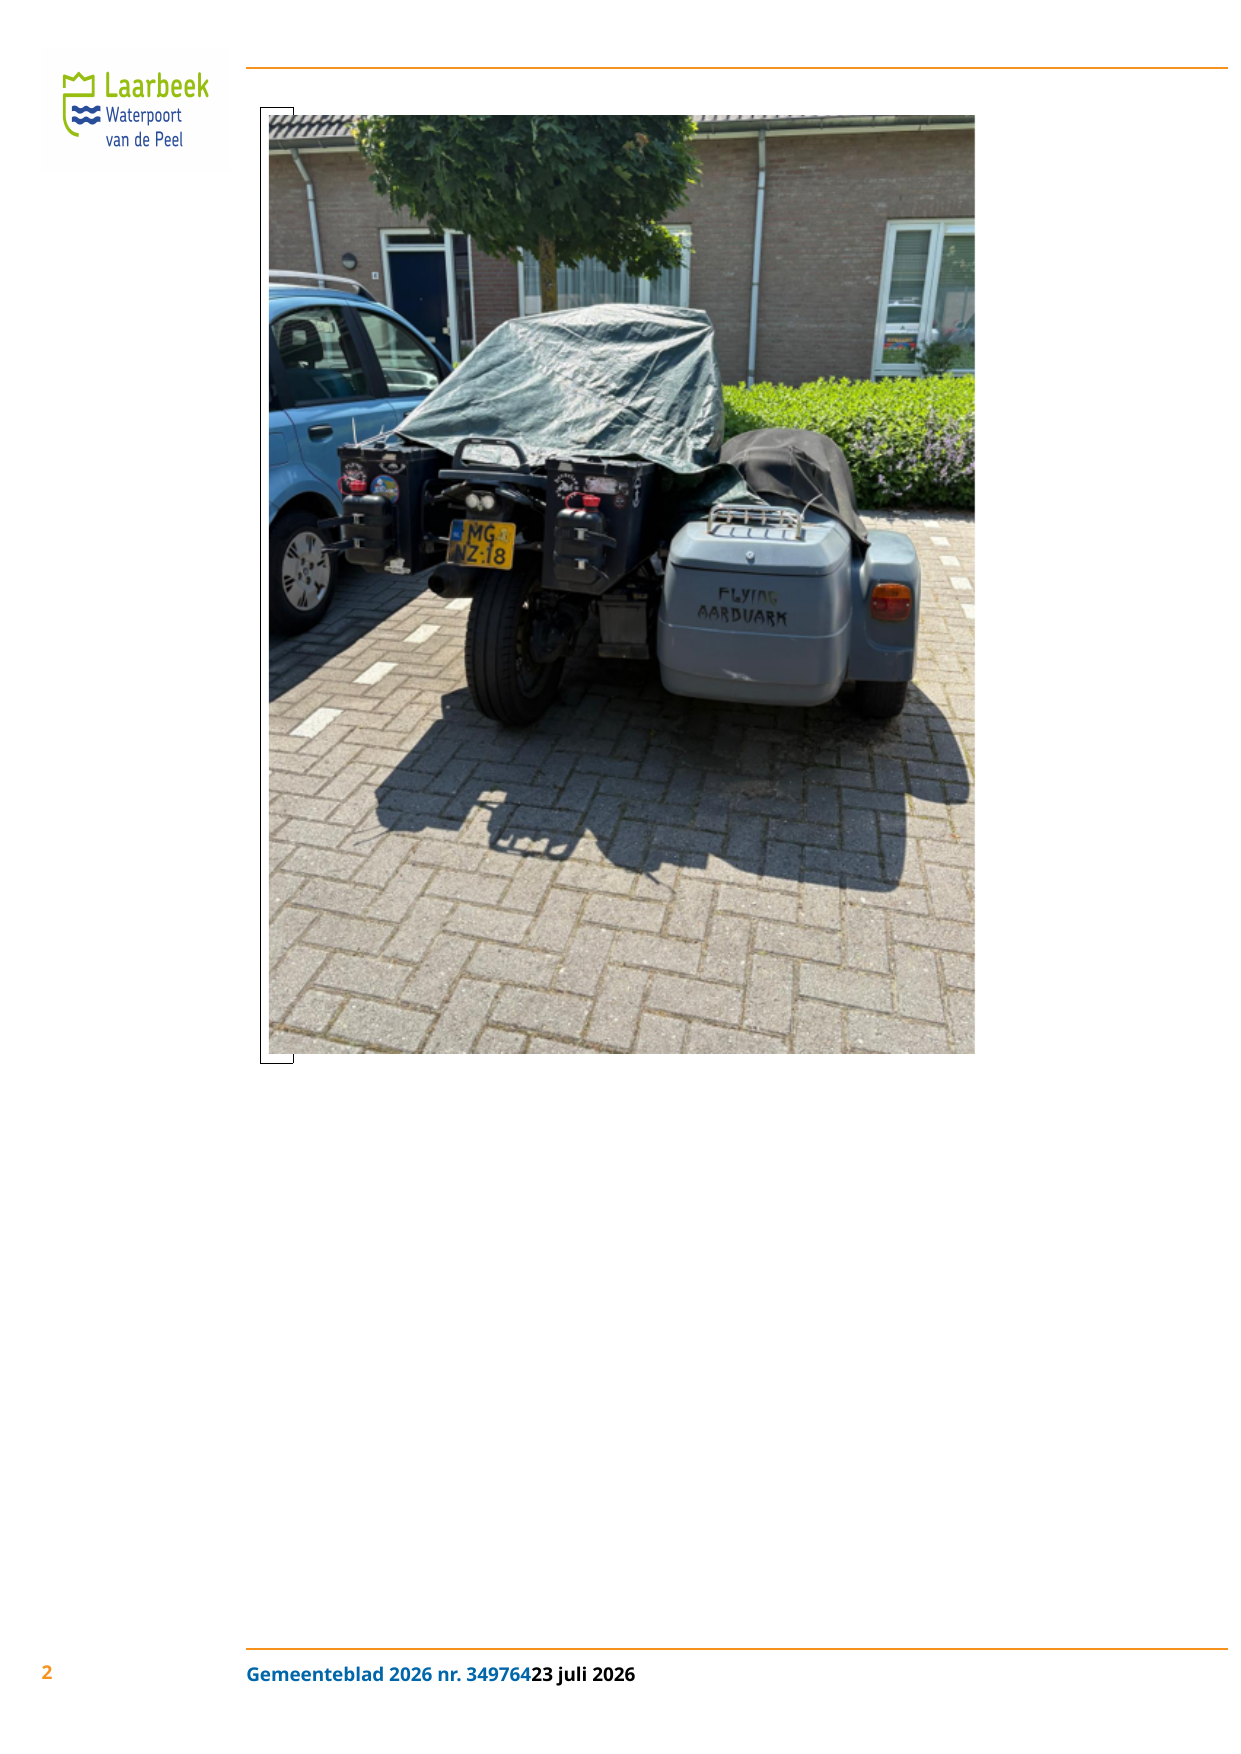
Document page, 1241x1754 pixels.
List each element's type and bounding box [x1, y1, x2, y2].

picture [41, 47, 231, 172]
picture [268, 115, 978, 1054]
